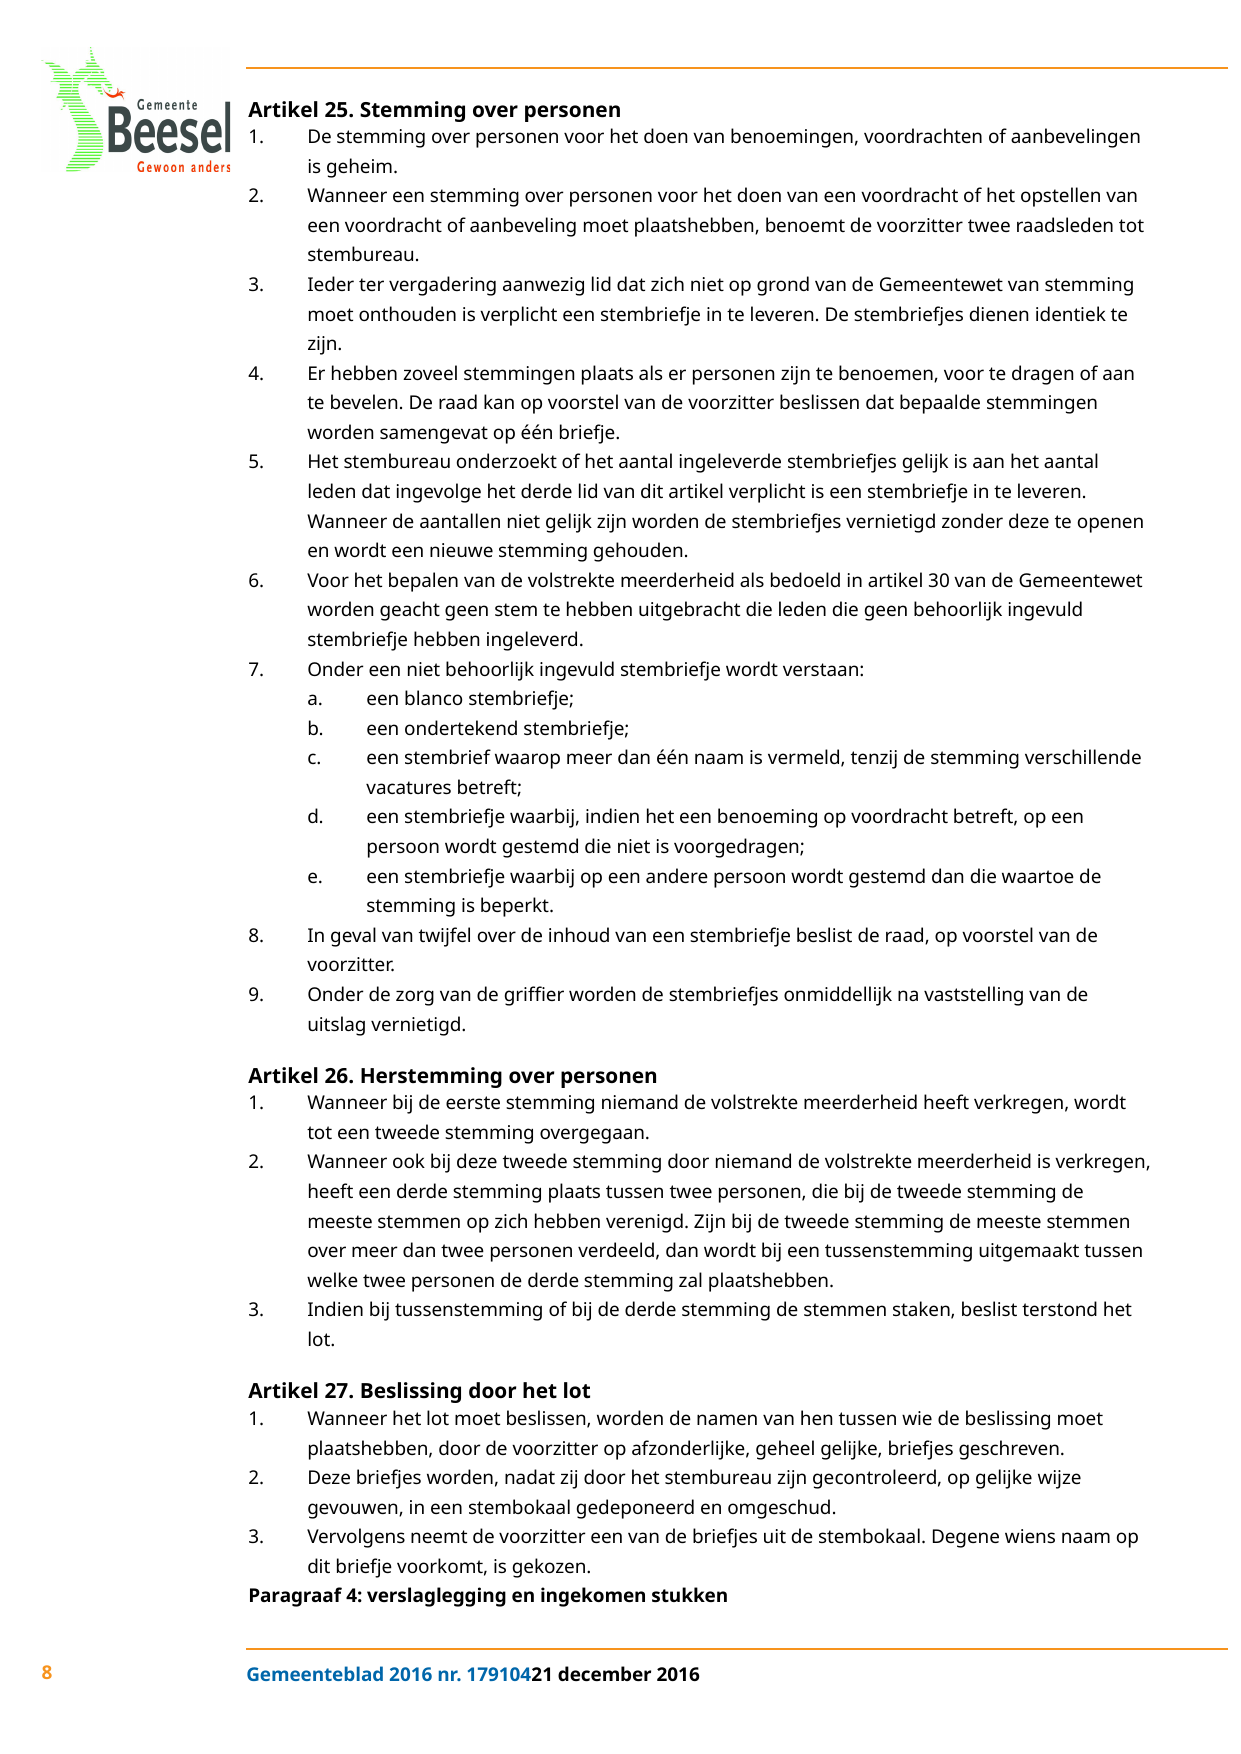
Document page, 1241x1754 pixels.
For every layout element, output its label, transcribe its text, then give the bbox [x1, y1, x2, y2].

list een stembriefje waarbij op een andere persoon wordt gestemd dan die waartoe de stemming is beperkt. [307, 863, 1152, 918]
text Artikel 27. Beslissing door het lot [248, 1377, 1152, 1405]
list Vervolgens neemt de voorzitter een van de briefjes uit de stembokaal. Degene wiens naam op dit briefje voorkomt, is gekozen. [248, 1523, 1152, 1579]
text Artikel 26. Herstemming over personen [248, 1061, 1152, 1089]
list Wanneer een stemming over personen voor het doen van een voordracht of het opstellen van een voordracht of aanbeveling moet plaatshebben, benoemt de voorzitter twee raadsleden tot stembureau. [248, 182, 1152, 267]
list Er hebben zoveel stemmingen plaats als er personen zijn te benoemen, voor te dragen of aan te bevelen. De raad kan op voorstel van de voorzitter beslissen dat bepaalde stemmingen worden samengevat op één briefje. [248, 360, 1152, 445]
list een blanco stembriefje; [307, 685, 1152, 711]
list Voor het bepalen van de volstrekte meerderheid als bedoeld in artikel 30 van de Gemeentewet worden geacht geen stem te hebben uitgebracht die leden die geen behoorlijk ingevuld stembriefje hebben ingeleverd. [248, 567, 1152, 652]
text Artikel 25. Stemming over personen [248, 95, 1152, 123]
text Paragraaf 4: verslaglegging en ingekomen stukken [248, 1583, 1152, 1608]
list Het stembureau onderzoekt of het aantal ingeleverde stembriefjes gelijk is aan het aantal leden dat ingevolge het derde lid van dit artikel verplicht is een stembriefje in te leveren. Wanneer de aantallen niet gelijk zijn worden de stembriefjes vernietigd zonder deze te openen en wordt een nieuwe stemming gehouden. [248, 449, 1152, 563]
list Deze briefjes worden, nadat zij door het stembureau zijn gecontroleerd, op gelijke wijze gevouwen, in een stembokaal gedeponeerd en omgeschud. [248, 1464, 1152, 1519]
list Indien bij tussenstemming of bij de derde stemming de stemmen staken, beslist terstond het lot. [248, 1297, 1152, 1352]
list Wanneer bij de eerste stemming niemand de volstrekte meerderheid heeft verkregen, wordt tot een tweede stemming overgegaan. [248, 1089, 1152, 1145]
list Onder een niet behoorlijk ingevuld stembriefje wordt verstaan: [248, 656, 1152, 681]
list De stemming over personen voor het doen van benoemingen, voordrachten of aanbevelingen is geheim. [248, 123, 1152, 178]
list Wanneer het lot moet beslissen, worden de namen van hen tussen wie de beslissing moet plaatshebben, door de voorzitter op afzonderlijke, geheel gelijke, briefjes geschreven. [248, 1405, 1152, 1460]
list Onder de zorg van de griffier worden de stembriefjes onmiddellijk na vaststelling van de uitslag vernietigd. [248, 981, 1152, 1036]
picture [41, 47, 231, 172]
list een stembriefje waarbij, indien het een benoeming op voordracht betreft, op een persoon wordt gestemd die niet is voorgedragen; [307, 804, 1152, 859]
list In geval van twijfel over de inhoud van een stembriefje beslist de raad, op voorstel van de voorzitter. [248, 922, 1152, 977]
list Wanneer ook bij deze tweede stemming door niemand de volstrekte meerderheid is verkregen, heeft een derde stemming plaats tussen twee personen, die bij de tweede stemming de meeste stemmen op zich hebben verenigd. Zijn bij de tweede stemming de meeste stemmen over meer dan twee personen verdeeld, dan wordt bij een tussenstemming uitgemaakt tussen welke twee personen de derde stemming zal plaatshebben. [248, 1149, 1152, 1293]
list Ieder ter vergadering aanwezig lid dat zich niet op grond van de Gemeentewet van stemming moet onthouden is verplicht een stembriefje in te leveren. De stembriefjes dienen identiek te zijn. [248, 271, 1152, 356]
list een ondertekend stembriefje; [307, 715, 1152, 741]
list een stembrief waarop meer dan één naam is vermeld, tenzij de stemming verschillende vacatures betreft; [307, 744, 1152, 800]
